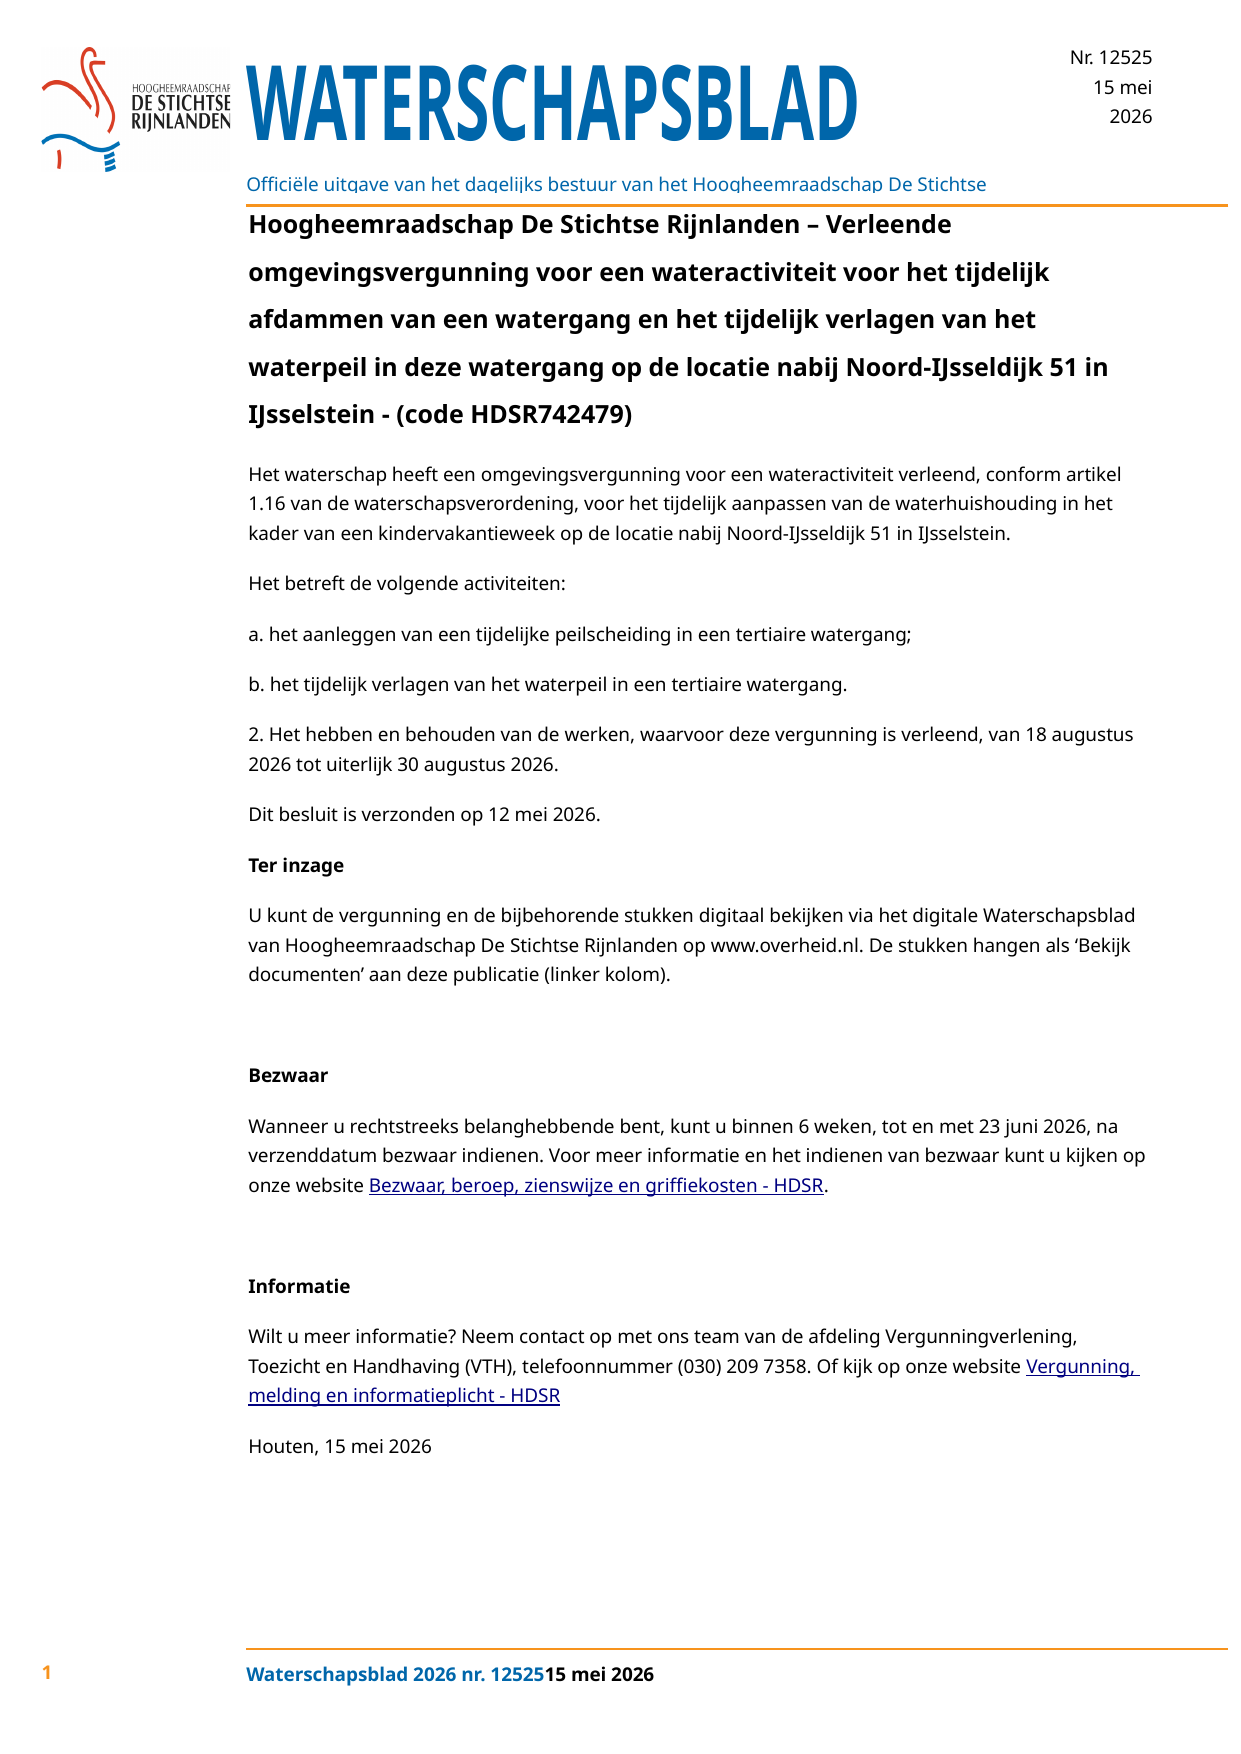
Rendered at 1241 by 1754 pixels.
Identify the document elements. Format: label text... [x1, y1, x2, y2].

text b. het tijdelijk verlagen van het waterpeil in een tertiaire watergang. [248, 671, 1152, 697]
picture [41, 47, 231, 172]
text Houten, 15 mei 2026 [248, 1433, 1152, 1458]
text Het betreft de volgende activiteiten: [248, 570, 1152, 596]
text Dit besluit is verzonden op 12 mei 2026. [248, 802, 1152, 827]
text Hoogheemraadschap De Stichtse Rijnlanden – Verleende omgevingsvergunning voor een wateractiviteit voor het tijdelijk afdammen van een watergang en het tijdelijk verlagen van het waterpeil in deze watergang op de locatie nabij Noord-IJsseldijk 51 in IJsselstein - (code HDSR742479) [248, 207, 1152, 431]
text Ter inzage [248, 852, 1152, 878]
text a. het aanleggen van een tijdelijke peilscheiding in een tertiaire watergang; [248, 621, 1152, 646]
text Wanneer u rechtstreeks belanghebbende bent, kunt u binnen 6 weken, tot en met 23 juni 2026, na verzenddatum bezwaar indienen. Voor meer informatie en het indienen van bezwaar kunt u kijken op onze website Bezwaar, beroep, zienswijze en griffiekosten - HDSR. [248, 1113, 1152, 1198]
text 2. Het hebben en behouden van de werken, waarvoor deze vergunning is verleend, van 18 augustus 2026 tot uiterlijk 30 augustus 2026. [248, 722, 1152, 777]
text Het waterschap heeft een omgevingsvergunning voor een wateractiviteit verleend, conform artikel 1.16 van de waterschapsverordening, voor het tijdelijk aanpassen van de waterhuishouding in het kader van een kindervakantieweek op de locatie nabij Noord-IJsseldijk 51 in IJsselstein. [248, 461, 1152, 546]
text U kunt de vergunning en de bijbehorende stukken digitaal bekijken via het digitale Waterschapsblad van Hoogheemraadschap De Stichtse Rijnlanden op www.overheid.nl. De stukken hangen als ‘Bekijk documenten’ aan deze publicatie (linker kolom). [248, 902, 1152, 987]
text Informatie [248, 1273, 1152, 1298]
text Wilt u meer informatie? Neem contact op met ons team van de afdeling Vergunningverlening, Toezicht en Handhaving (VTH), telefoonnummer (030) 209 7358. Of kijk op onze website Vergunning, melding en informatieplicht - HDSR [248, 1323, 1152, 1408]
text Bezwaar [248, 1062, 1152, 1088]
